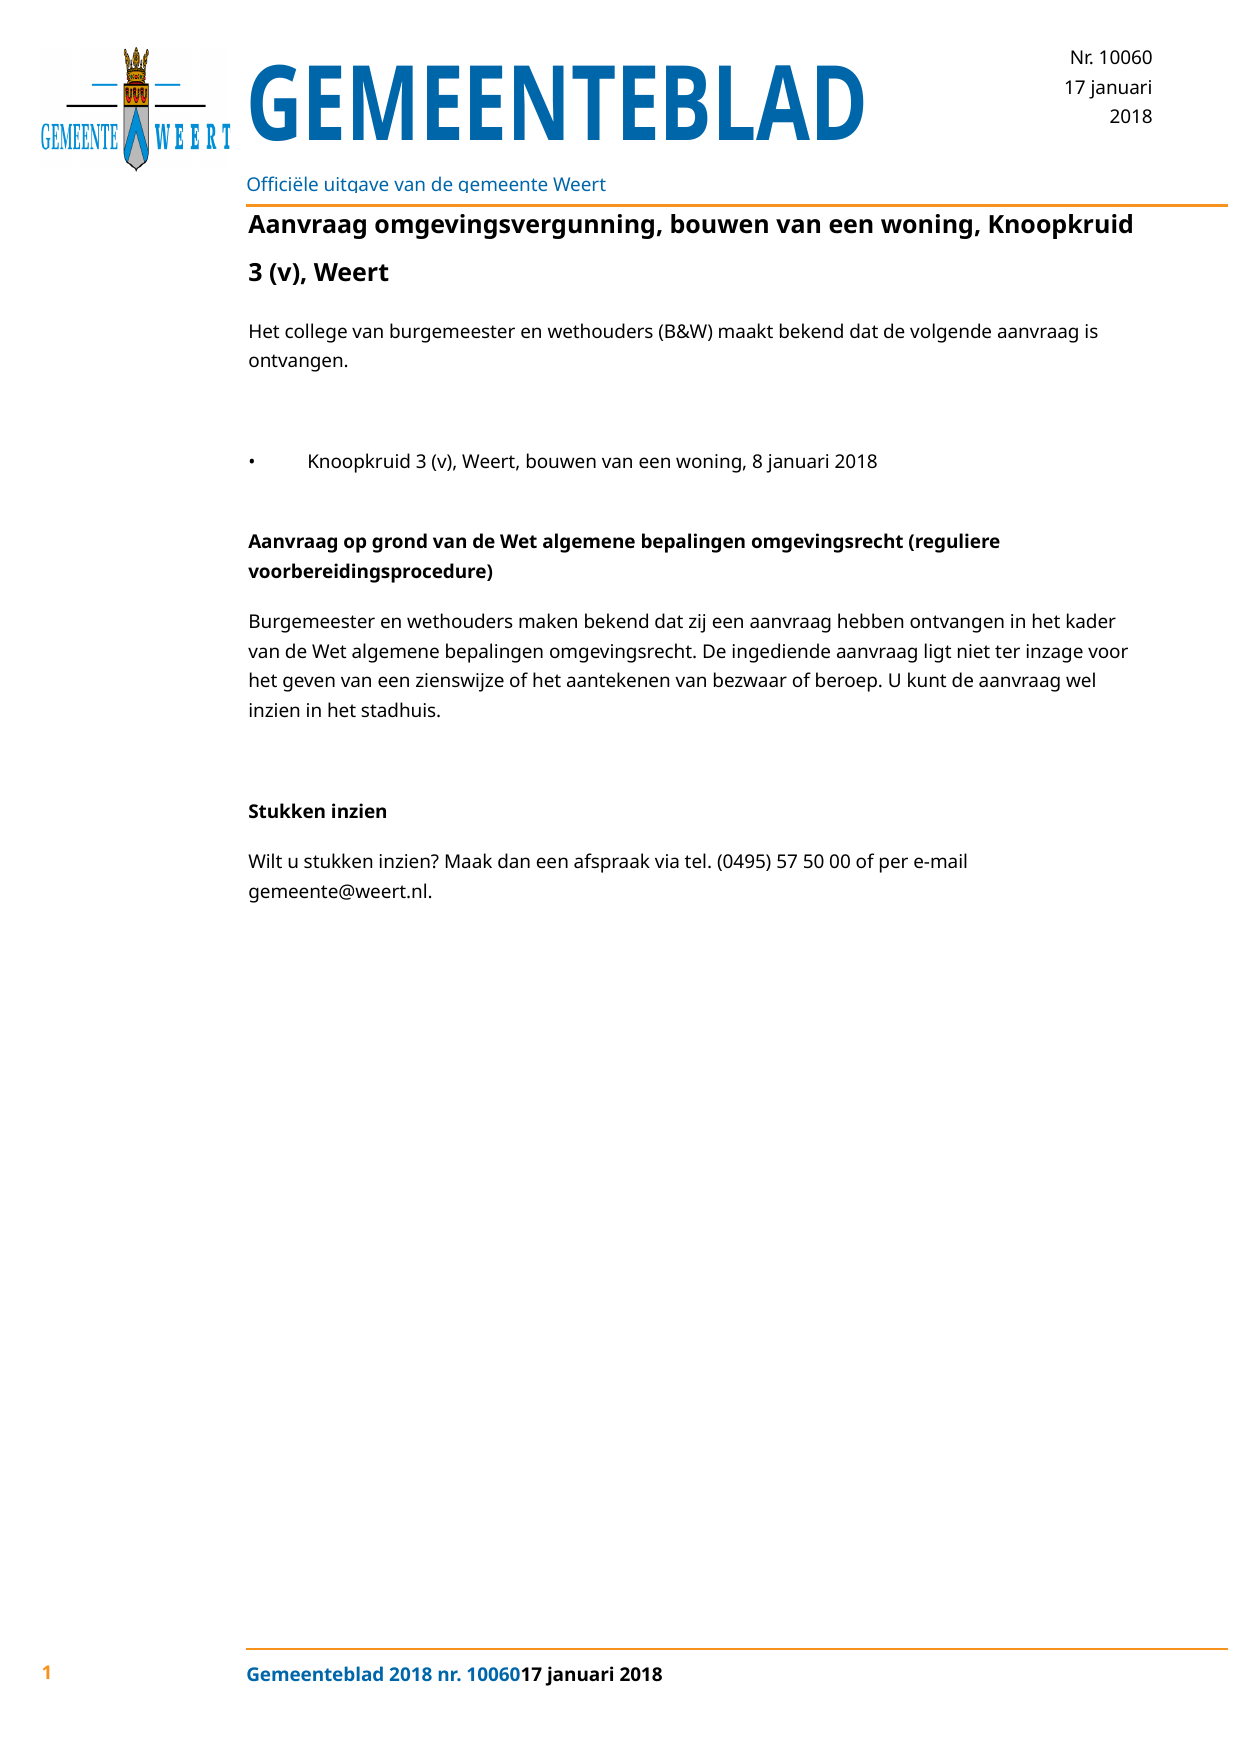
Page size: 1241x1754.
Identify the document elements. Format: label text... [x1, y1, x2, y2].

text Aanvraag op grond van de Wet algemene bepalingen omgevingsrecht (reguliere voorbereidingsprocedure) [248, 528, 1152, 584]
picture [41, 47, 231, 172]
list Knoopkruid 3 (v), Weert, bouwen van een woning, 8 januari 2018 [248, 448, 1152, 474]
text Aanvraag omgevingsvergunning, bouwen van een woning, Knoopkruid 3 (v), Weert [248, 207, 1152, 288]
text Burgemeester en wethouders maken bekend dat zij een aanvraag hebben ontvangen in het kader van de Wet algemene bepalingen omgevingsrecht. De ingediende aanvraag ligt niet ter inzage voor het geven van een zienswijze of het aantekenen van bezwaar of beroep. U kunt de aanvraag wel inzien in het stadhuis. [248, 608, 1152, 723]
text Stukken inzien [248, 798, 1152, 824]
text Wilt u stukken inzien? Maak dan een afspraak via tel. (0495) 57 50 00 of per e-mail gemeente@weert.nl. [248, 848, 1152, 904]
text Het college van burgemeester en wethouders (B&W) maakt bekend dat de volgende aanvraag is ontvangen. [248, 318, 1152, 373]
